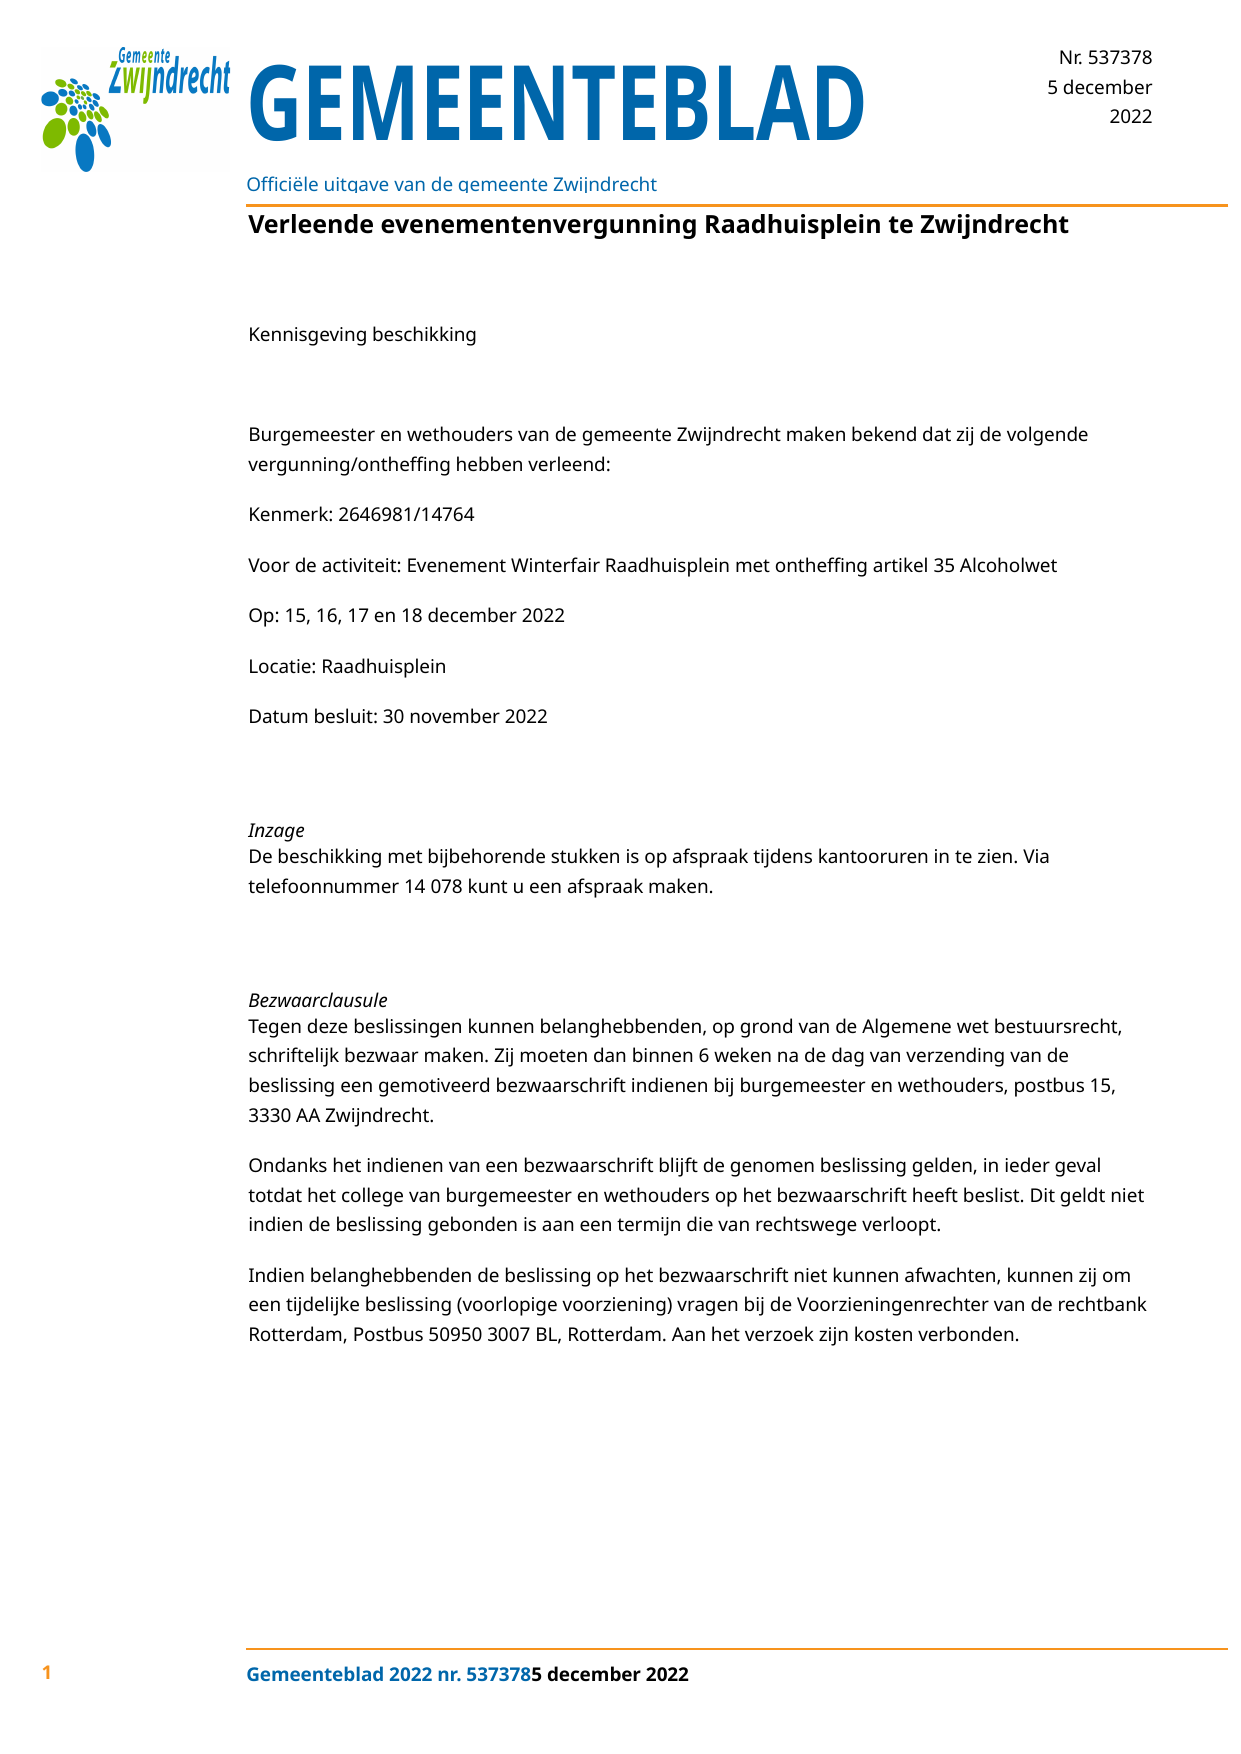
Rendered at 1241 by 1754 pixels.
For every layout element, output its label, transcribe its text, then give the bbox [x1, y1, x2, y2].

text Ondanks het indienen van een bezwaarschrift blijft de genomen beslissing gelden, in ieder geval totdat het college van burgemeester en wethouders op het bezwaarschrift heeft beslist. Dit geldt niet indien de beslissing gebonden is aan een termijn die van rechtswege verloopt. [248, 1152, 1152, 1237]
text Datum besluit: 30 november 2022 [248, 703, 1152, 729]
picture [41, 47, 231, 172]
text Bezwaarclausule [248, 987, 1152, 1013]
text Kenmerk: 2646981/14764 [248, 502, 1152, 527]
text De beschikking met bijbehorende stukken is op afspraak tijdens kantooruren in te zien. Via telefoonnummer 14 078 kunt u een afspraak maken. [248, 843, 1152, 899]
text Indien belanghebbenden de beslissing op het bezwaarschrift niet kunnen afwachten, kunnen zij om een tijdelijke beslissing (voorlopige voorziening) vragen bij de Voorzieningenrechter van de rechtbank Rotterdam, Postbus 50950 3007 BL, Rotterdam. Aan het verzoek zijn kosten verbonden. [248, 1262, 1152, 1347]
text Kennisgeving beschikking [248, 321, 1152, 346]
text Voor de activiteit: Evenement Winterfair Raadhuisplein met ontheffing artikel 35 Alcoholwet [248, 552, 1152, 578]
text Op: 15, 16, 17 en 18 december 2022 [248, 602, 1152, 628]
text Locatie: Raadhuisplein [248, 653, 1152, 678]
text Inzage [248, 818, 1152, 843]
text Verleende evenementenvergunning Raadhuisplein te Zwijndrecht [248, 207, 1152, 241]
text Tegen deze beslissingen kunnen belanghebbenden, op grond van de Algemene wet bestuursrecht, schriftelijk bezwaar maken. Zij moeten dan binnen 6 weken na de dag van verzending van de beslissing een gemotiveerd bezwaarschrift indienen bij burgemeester en wethouders, postbus 15, 3330 AA Zwijndrecht. [248, 1013, 1152, 1127]
text Burgemeester en wethouders van de gemeente Zwijndrecht maken bekend dat zij de volgende vergunning/ontheffing hebben verleend: [248, 422, 1152, 477]
